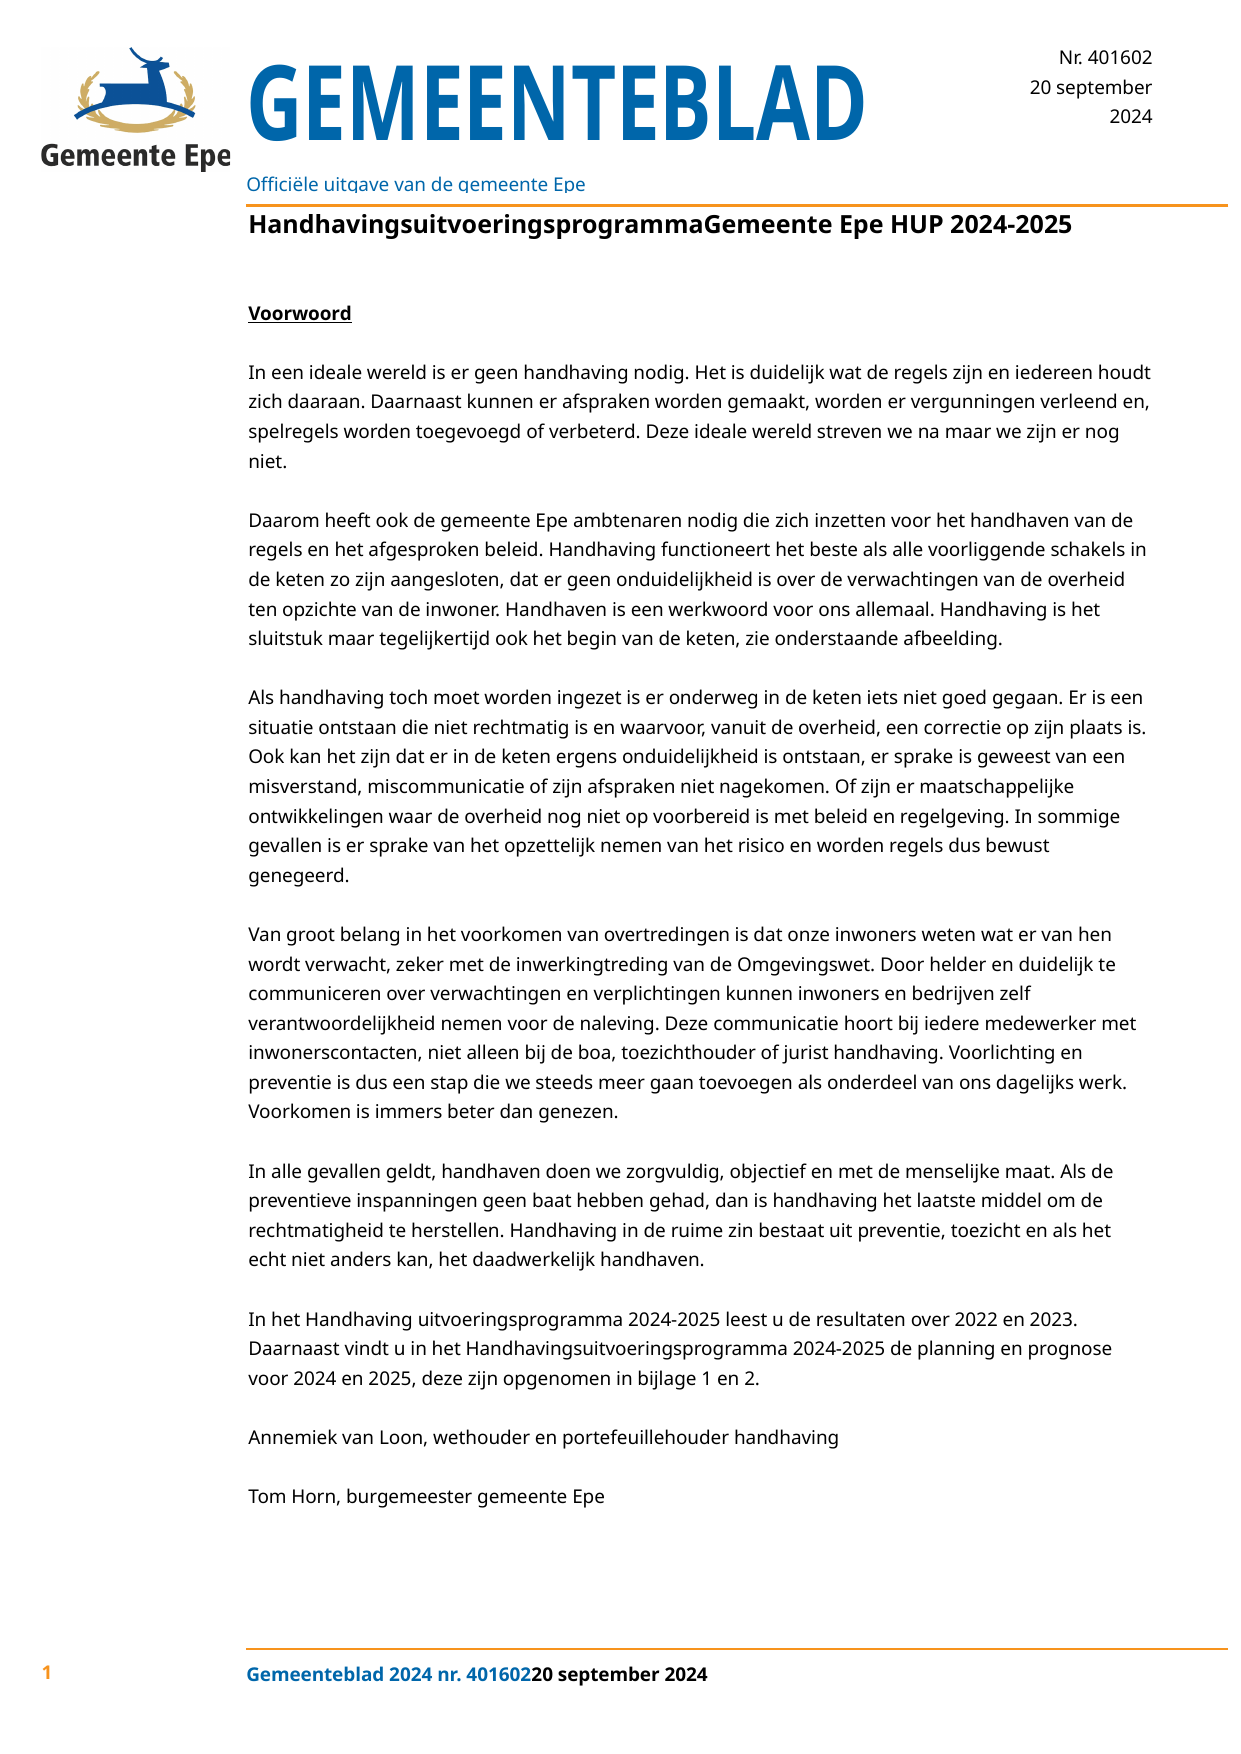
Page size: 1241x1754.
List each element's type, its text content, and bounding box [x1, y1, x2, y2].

text Van groot belang in het voorkomen van overtredingen is dat onze inwoners weten wat er van hen wordt verwacht, zeker met de inwerkingtreding van de Omgevingswet. Door helder en duidelijk te communiceren over verwachtingen en verplichtingen kunnen inwoners en bedrijven zelf verantwoordelijkheid nemen voor de naleving. Deze communicatie hoort bij iedere medewerker met inwonerscontacten, niet alleen bij de boa, toezichthouder of jurist handhaving. Voorlichting en preventie is dus een stap die we steeds meer gaan toevoegen als onderdeel van ons dagelijks werk. Voorkomen is immers beter dan genezen. [248, 921, 1152, 1124]
text In alle gevallen geldt, handhaven doen we zorgvuldig, objectief en met de menselijke maat. Als de preventieve inspanningen geen baat hebben gehad, dan is handhaving het laatste middel om de rechtmatigheid te herstellen. Handhaving in de ruime zin bestaat uit preventie, toezicht en als het echt niet anders kan, het daadwerkelijk handhaven. [248, 1158, 1152, 1272]
text Voorwoord [248, 300, 1152, 326]
text Tom Horn, burgemeester gemeente Epe [248, 1483, 1152, 1509]
text In het Handhaving uitvoeringsprogramma 2024-2025 leest u de resultaten over 2022 en 2023. Daarnaast vindt u in het Handhavingsuitvoeringsprogramma 2024-2025 de planning en prognose voor 2024 en 2025, deze zijn opgenomen in bijlage 1 en 2. [248, 1306, 1152, 1391]
text Als handhaving toch moet worden ingezet is er onderweg in de keten iets niet goed gegaan. Er is een situatie ontstaan die niet rechtmatig is en waarvoor, vanuit de overheid, een correctie op zijn plaats is. Ook kan het zijn dat er in de keten ergens onduidelijkheid is ontstaan, er sprake is geweest van een misverstand, miscommunicatie of zijn afspraken niet nagekomen. Of zijn er maatschappelijke ontwikkelingen waar de overheid nog niet op voorbereid is met beleid en regelgeving. In sommige gevallen is er sprake van het opzettelijk nemen van het risico en worden regels dus bewust genegeerd. [248, 684, 1152, 888]
text Daarom heeft ook de gemeente Epe ambtenaren nodig die zich inzetten voor het handhaven van de regels en het afgesproken beleid. Handhaving functioneert het beste als alle voorliggende schakels in de keten zo zijn aangesloten, dat er geen onduidelijkheid is over de verwachtingen van de overheid ten opzichte van de inwoner. Handhaven is een werkwoord voor ons allemaal. Handhaving is het sluitstuk maar tegelijkertijd ook het begin van de keten, zie onderstaande afbeelding. [248, 507, 1152, 651]
text In een ideale wereld is er geen handhaving nodig. Het is duidelijk wat de regels zijn en iedereen houdt zich daaraan. Daarnaast kunnen er afspraken worden gemaakt, worden er vergunningen verleend en, spelregels worden toegevoegd of verbeterd. Deze ideale wereld streven we na maar we zijn er nog niet. [248, 359, 1152, 473]
text Annemiek van Loon, wethouder en portefeuillehouder handhaving [248, 1424, 1152, 1450]
picture [41, 47, 231, 172]
text HandhavingsuitvoeringsprogrammaGemeente Epe HUP 2024-2025 [248, 207, 1152, 241]
